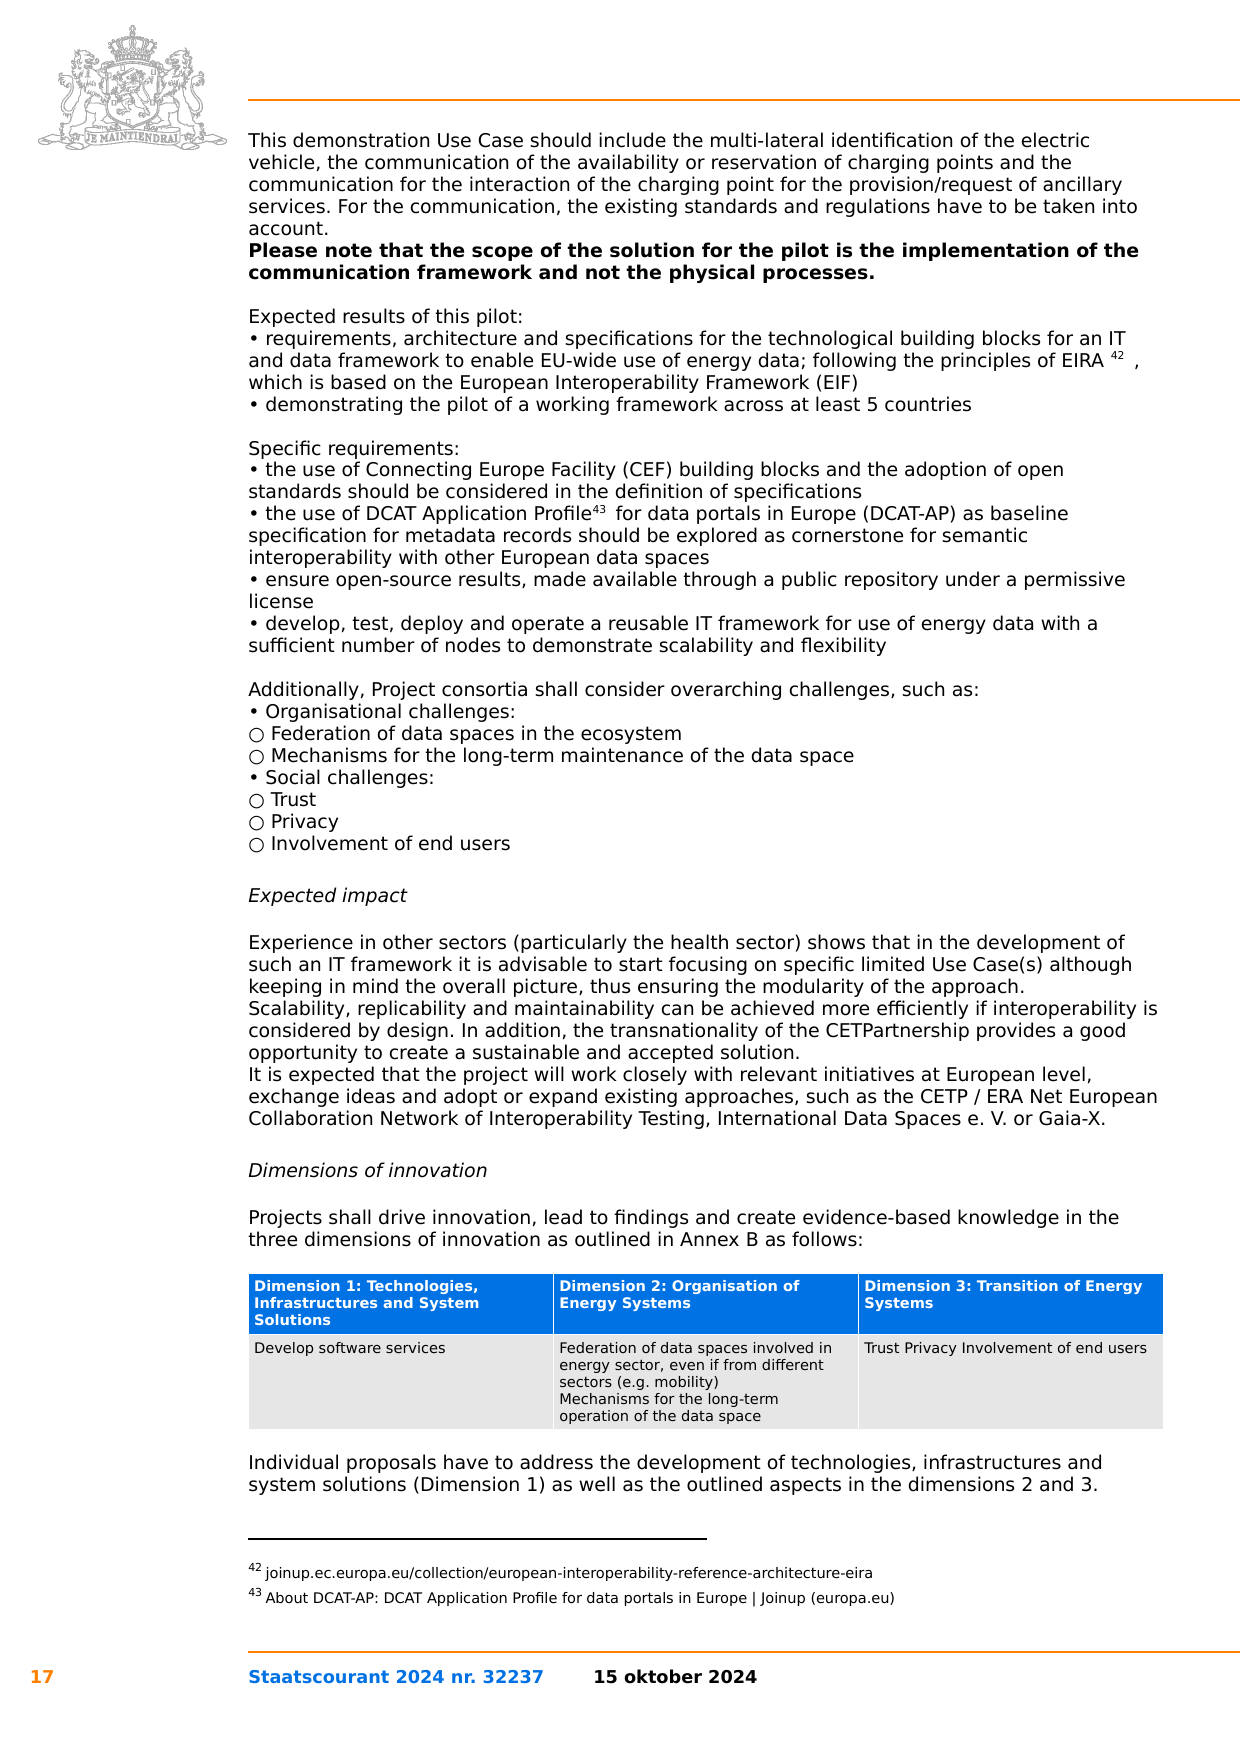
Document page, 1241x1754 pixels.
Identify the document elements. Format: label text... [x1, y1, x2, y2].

text Individual proposals have to address the development of technologies, infrastructures and system solutions (Dimension 1) as well as the outlined aspects in the dimensions 2 and 3. [248, 1452, 1163, 1496]
text • Organisational challenges: [248, 701, 1163, 723]
text • demonstrating the pilot of a working framework across at least 5 countries [248, 393, 1163, 416]
text Please note that the scope of the solution for the pilot is the implementation of the communication framework and not the physical processes. [248, 240, 1163, 284]
table_cell Federation of data spaces involved in energy sector, even if from different sectors (e.g. mobility) Mechanisms for the long-term operation of the data space [554, 1335, 858, 1429]
text ○ Trust [248, 789, 1163, 811]
table_header Dimension 1: Technologies, Infrastructures and System Solutions [249, 1274, 553, 1334]
text Specific requirements: [248, 437, 1163, 459]
text It is expected that the project will work closely with relevant initiatives at European level, exchange ideas and adopt or expand existing approaches, such as the CETP / ERA Net European Collaboration Network of Interoperability Testing, International Data Spaces e. V. or Gaia-X. [248, 1064, 1163, 1130]
text • ensure open-source results, made available through a public repository under a permissive license [248, 569, 1163, 613]
subtitle Expected impact [248, 885, 1163, 907]
text Expected results of this pilot: [248, 306, 1163, 328]
text Additionally, Project consortia shall consider overarching challenges, such as: [248, 679, 1163, 701]
text ○ Mechanisms for the long-term maintenance of the data space [248, 745, 1163, 767]
text Scalability, replicability and maintainability can be achieved more efficiently if interoperability is considered by design. In addition, the transnationality of the CETPartnership provides a good opportunity to create a sustainable and accepted solution. [248, 998, 1163, 1064]
text • requirements, architecture and specifications for the technological building blocks for an IT and data framework to enable EU-wide use of energy data; following the principles of EIRA , which is based on the European Interoperability Framework (EIF) [248, 328, 1163, 393]
text • the use of Connecting Europe Facility (CEF) building blocks and the adoption of open standards should be considered in the definition of specifications [248, 459, 1163, 503]
subtitle Dimensions of innovation [248, 1160, 1163, 1182]
text • Social challenges: [248, 767, 1163, 789]
picture [38, 25, 227, 150]
text ○ Federation of data spaces in the ecosystem [248, 723, 1163, 745]
text • the use of DCAT Application Profile for data portals in Europe (DCAT-AP) as baseline specification for metadata records should be explored as cornerstone for semantic interoperability with other European data spaces [248, 503, 1163, 569]
text Projects shall drive innovation, lead to findings and create evidence-based knowledge in the three dimensions of innovation as outlined in Annex B as follows: [248, 1207, 1163, 1251]
text ○ Involvement of end users [248, 833, 1163, 855]
table_cell Develop software services [249, 1335, 553, 1429]
table_cell Trust Privacy Involvement of end users [859, 1335, 1163, 1429]
text About DCAT-AP: DCAT Application Profile for data portals in Europe | Joinup (europa.eu) [248, 1586, 1163, 1608]
text ○ Privacy [248, 811, 1163, 833]
table_header Dimension 3: Transition of Energy Systems [859, 1274, 1163, 1334]
text • develop, test, deploy and operate a reusable IT framework for use of energy data with a sufficient number of nodes to demonstrate scalability and flexibility [248, 613, 1163, 657]
text Experience in other sectors (particularly the health sector) shows that in the development of such an IT framework it is advisable to start focusing on specific limited Use Case(s) although keeping in mind the overall picture, thus ensuring the modularity of the approach. [248, 932, 1163, 998]
text This demonstration Use Case should include the multi-lateral identification of the electric vehicle, the communication of the availability or reservation of charging points and the communication for the interaction of the charging point for the provision/request of ancillary services. For the communication, the existing standards and regulations have to be taken into account. [248, 130, 1163, 240]
table_header Dimension 2: Organisation of Energy Systems [554, 1274, 858, 1334]
text joinup.ec.europa.eu/collection/european-interoperability-reference-architecture-eira [248, 1561, 1163, 1583]
